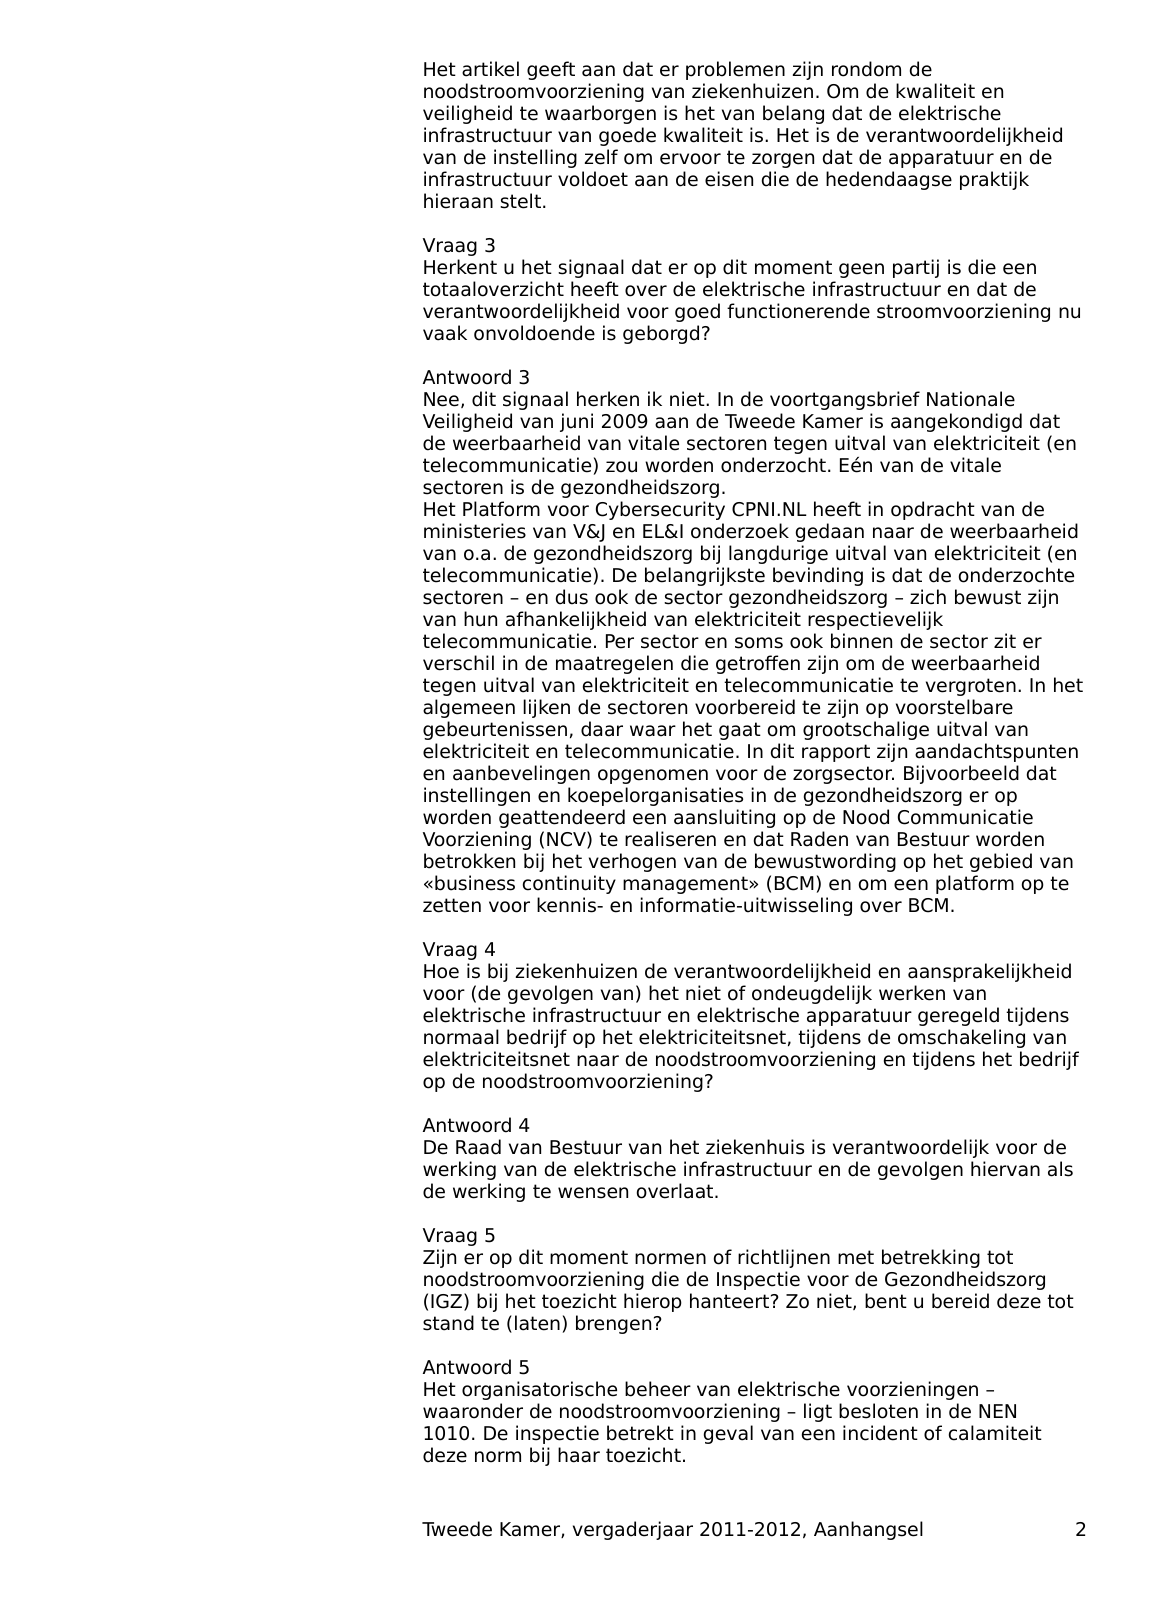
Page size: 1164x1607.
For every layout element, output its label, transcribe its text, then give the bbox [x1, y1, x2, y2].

text Antwoord 4 [422, 1115, 1087, 1137]
text Het Platform voor Cybersecurity CPNI.NL heeft in opdracht van de ministeries van V&J en EL&I onderzoek gedaan naar de weerbaarheid van o.a. de gezondheidszorg bij langdurige uitval van elektriciteit (en telecommunicatie). De belangrijkste bevinding is dat de onderzochte sectoren – en dus ook de sector gezondheidszorg – zich bewust zijn van hun afhankelijkheid van elektriciteit respectievelijk telecommunicatie. Per sector en soms ook binnen de sector zit er verschil in de maatregelen die getroffen zijn om de weerbaarheid tegen uitval van elektriciteit en telecommunicatie te vergroten. In het algemeen lijken de sectoren voorbereid te zijn op voorstelbare gebeurtenissen, daar waar het gaat om grootschalige uitval van elektriciteit en telecommunicatie. In dit rapport zijn aandachtspunten en aanbevelingen opgenomen voor de zorgsector. Bijvoorbeeld dat instellingen en koepelorganisaties in de gezondheidszorg er op worden geattendeerd een aansluiting op de Nood Communicatie Voorziening (NCV) te realiseren en dat Raden van Bestuur worden betrokken bij het verhogen van de bewustwording op het gebied van «business continuity management» (BCM) en om een platform op te zetten voor kennis- en informatie-uitwisseling over BCM. [422, 499, 1087, 917]
text Antwoord 3 [422, 367, 1087, 389]
text Vraag 3 [422, 235, 1087, 257]
text Herkent u het signaal dat er op dit moment geen partij is die een totaaloverzicht heeft over de elektrische infrastructuur en dat de verantwoordelijkheid voor goed functionerende stroomvoorziening nu vaak onvoldoende is geborgd? [422, 257, 1087, 345]
text Het artikel geeft aan dat er problemen zijn rondom de noodstroomvoorziening van ziekenhuizen. Om de kwaliteit en veiligheid te waarborgen is het van belang dat de elektrische infrastructuur van goede kwaliteit is. Het is de verantwoordelijkheid van de instelling zelf om ervoor te zorgen dat de apparatuur en de infrastructuur voldoet aan de eisen die de hedendaagse praktijk hieraan stelt. [422, 59, 1087, 213]
text Het organisatorische beheer van elektrische voorzieningen – waaronder de noodstroomvoorziening – ligt besloten in de NEN 1010. De inspectie betrekt in geval van een incident of calamiteit deze norm bij haar toezicht. [422, 1379, 1087, 1467]
text Hoe is bij ziekenhuizen de verantwoordelijkheid en aansprakelijkheid voor (de gevolgen van) het niet of ondeugdelijk werken van elektrische infrastructuur en elektrische apparatuur geregeld tijdens normaal bedrijf op het elektriciteitsnet, tijdens de omschakeling van elektriciteitsnet naar de noodstroomvoorziening en tijdens het bedrijf op de noodstroomvoorziening? [422, 961, 1087, 1093]
text Vraag 5 [422, 1225, 1087, 1247]
text Antwoord 5 [422, 1357, 1087, 1379]
text Vraag 4 [422, 939, 1087, 961]
text De Raad van Bestuur van het ziekenhuis is verantwoordelijk voor de werking van de elektrische infrastructuur en de gevolgen hiervan als de werking te wensen overlaat. [422, 1137, 1087, 1203]
text Zijn er op dit moment normen of richtlijnen met betrekking tot noodstroomvoorziening die de Inspectie voor de Gezondheidszorg (IGZ) bij het toezicht hierop hanteert? Zo niet, bent u bereid deze tot stand te (laten) brengen? [422, 1247, 1087, 1335]
text Nee, dit signaal herken ik niet. In de voortgangsbrief Nationale Veiligheid van juni 2009 aan de Tweede Kamer is aangekondigd dat de weerbaarheid van vitale sectoren tegen uitval van elektriciteit (en telecommunicatie) zou worden onderzocht. Eén van de vitale sectoren is de gezondheidszorg. [422, 389, 1087, 499]
